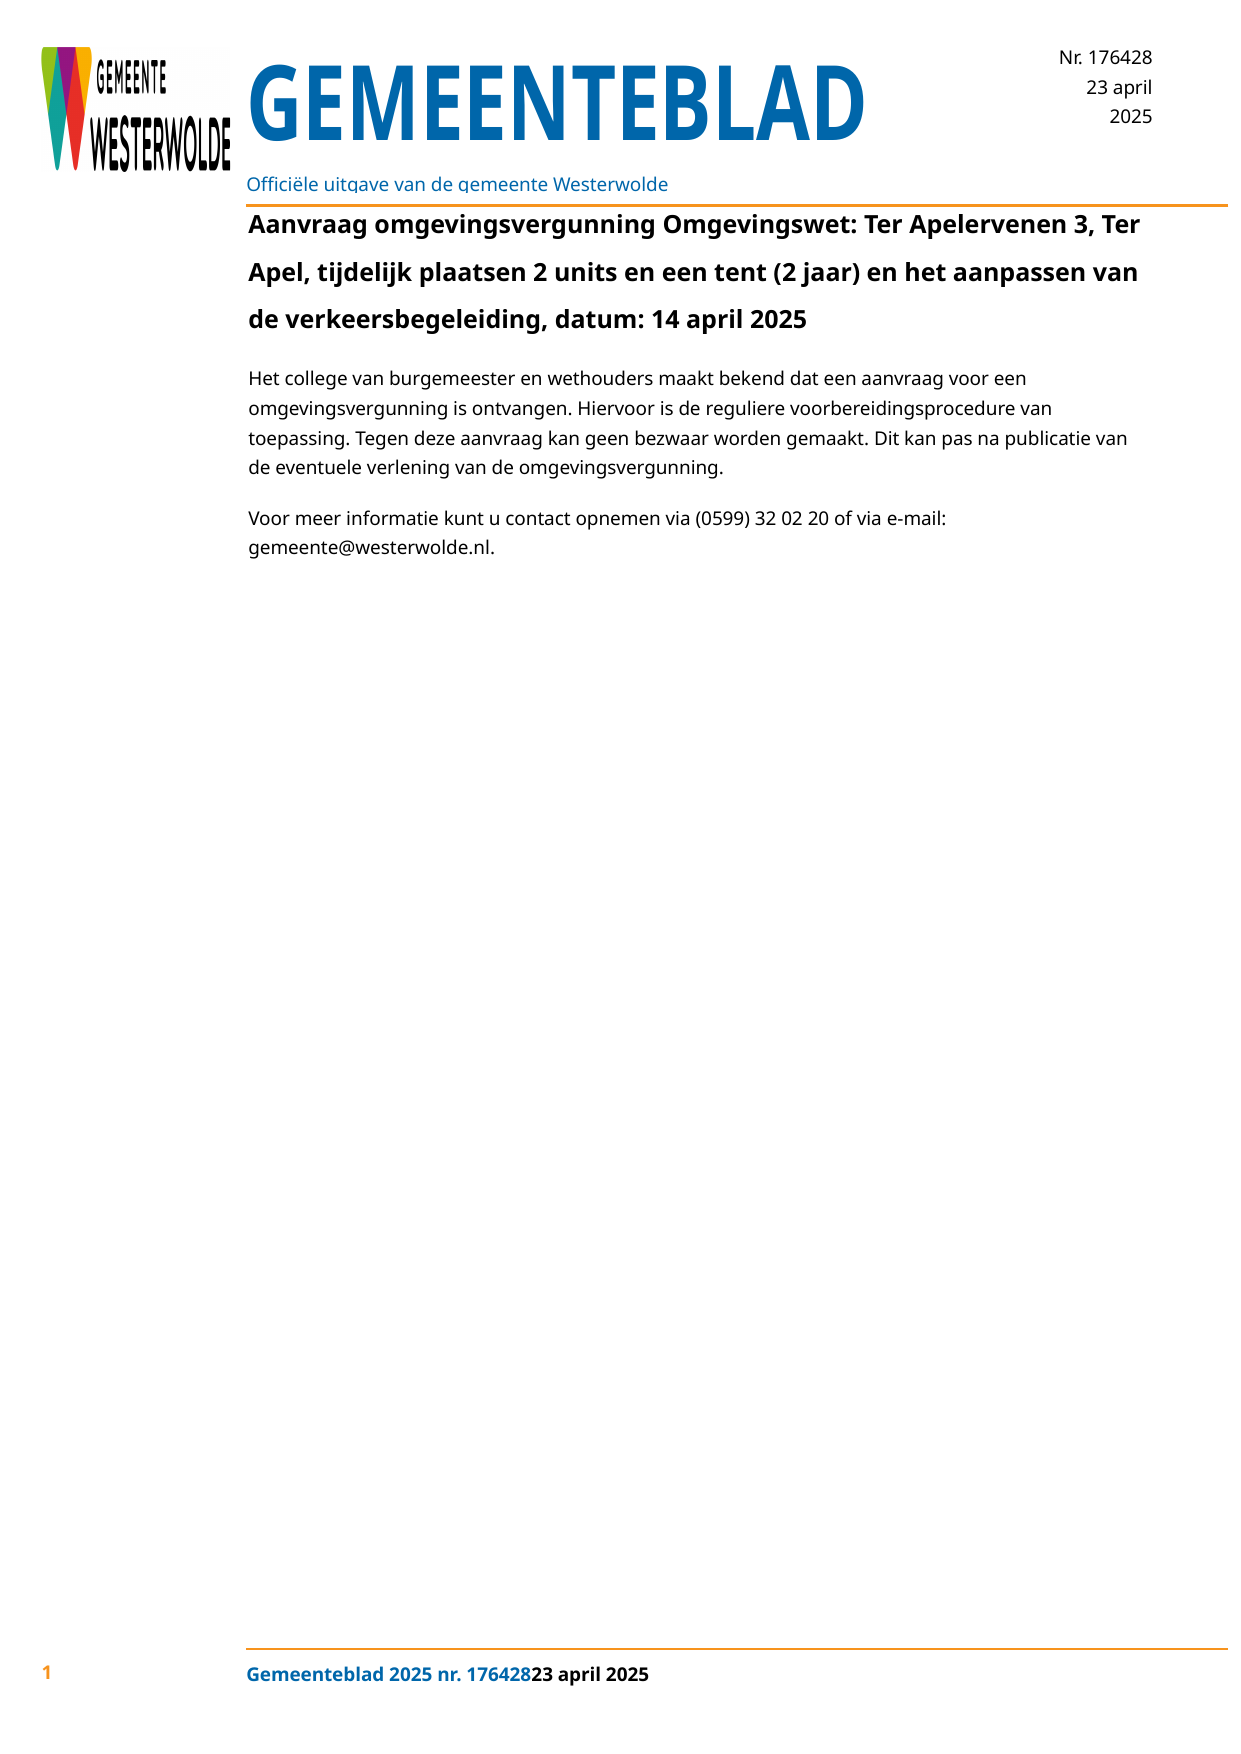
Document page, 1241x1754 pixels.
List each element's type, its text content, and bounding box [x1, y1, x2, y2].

text Voor meer informatie kunt u contact opnemen via (0599) 32 02 20 of via e-mail: gemeente@westerwolde.nl. [248, 505, 1152, 560]
text Het college van burgemeester en wethouders maakt bekend dat een aanvraag voor een omgevingsvergunning is ontvangen. Hiervoor is de reguliere voorbereidingsprocedure van toepassing. Tegen deze aanvraag kan geen bezwaar worden gemaakt. Dit kan pas na publicatie van de eventuele verlening van de omgevingsvergunning. [248, 366, 1152, 480]
text Aanvraag omgevingsvergunning Omgevingswet: Ter Apelervenen 3, Ter Apel, tijdelijk plaatsen 2 units en een tent (2 jaar) en het aanpassen van de verkeersbegeleiding, datum: 14 april 2025 [248, 207, 1152, 336]
picture [41, 47, 231, 172]
